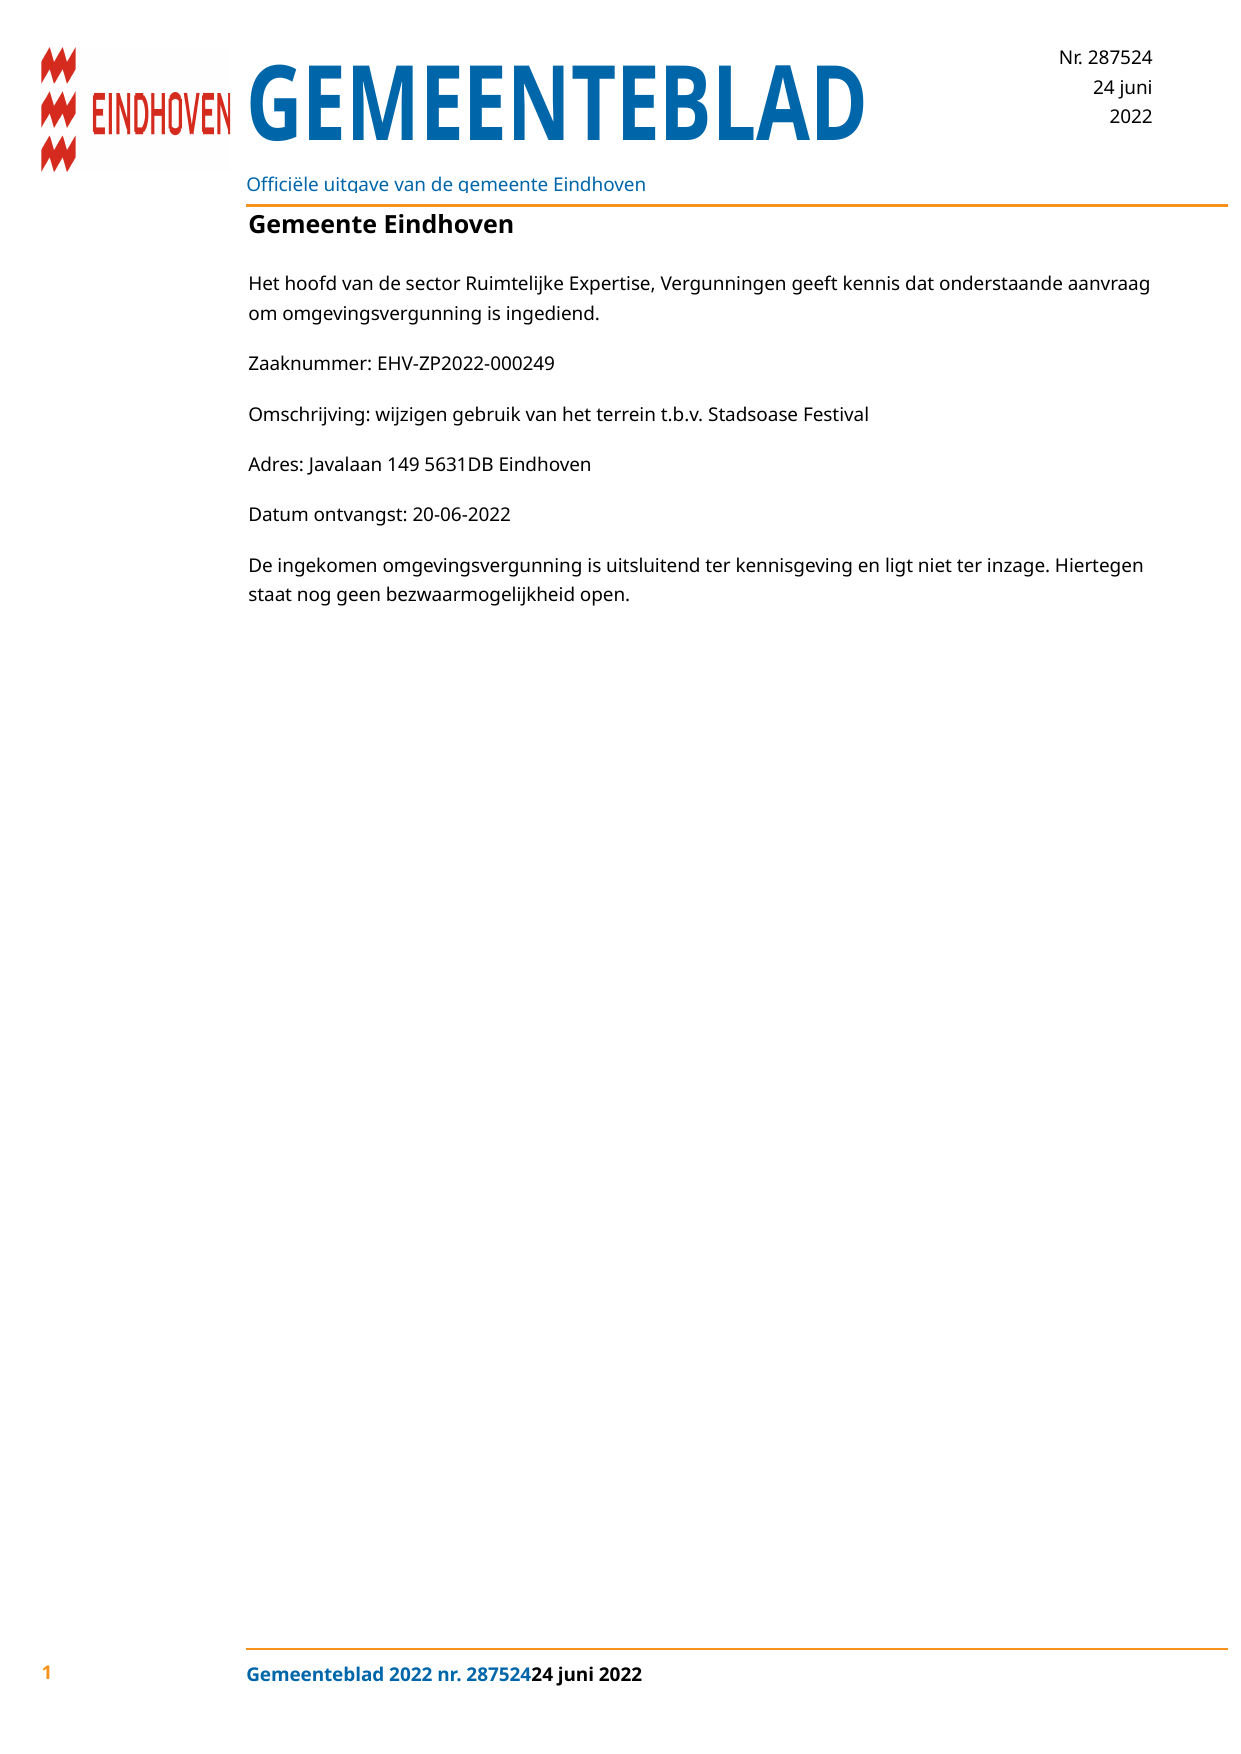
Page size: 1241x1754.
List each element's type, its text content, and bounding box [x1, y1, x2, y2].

picture [41, 47, 231, 172]
text Adres: Javalaan 149 5631DB Eindhoven [248, 451, 1152, 477]
text De ingekomen omgevingsvergunning is uitsluitend ter kennisgeving en ligt niet ter inzage. Hiertegen staat nog geen bezwaarmogelijkheid open. [248, 552, 1152, 607]
text Omschrijving: wijzigen gebruik van het terrein t.b.v. Stadsoase Festival [248, 401, 1152, 426]
text Datum ontvangst: 20-06-2022 [248, 502, 1152, 527]
text Gemeente Eindhoven [248, 207, 1152, 241]
text Zaaknummer: EHV-ZP2022-000249 [248, 350, 1152, 376]
text Het hoofd van de sector Ruimtelijke Expertise, Vergunningen geeft kennis dat onderstaande aanvraag om omgevingsvergunning is ingediend. [248, 270, 1152, 326]
